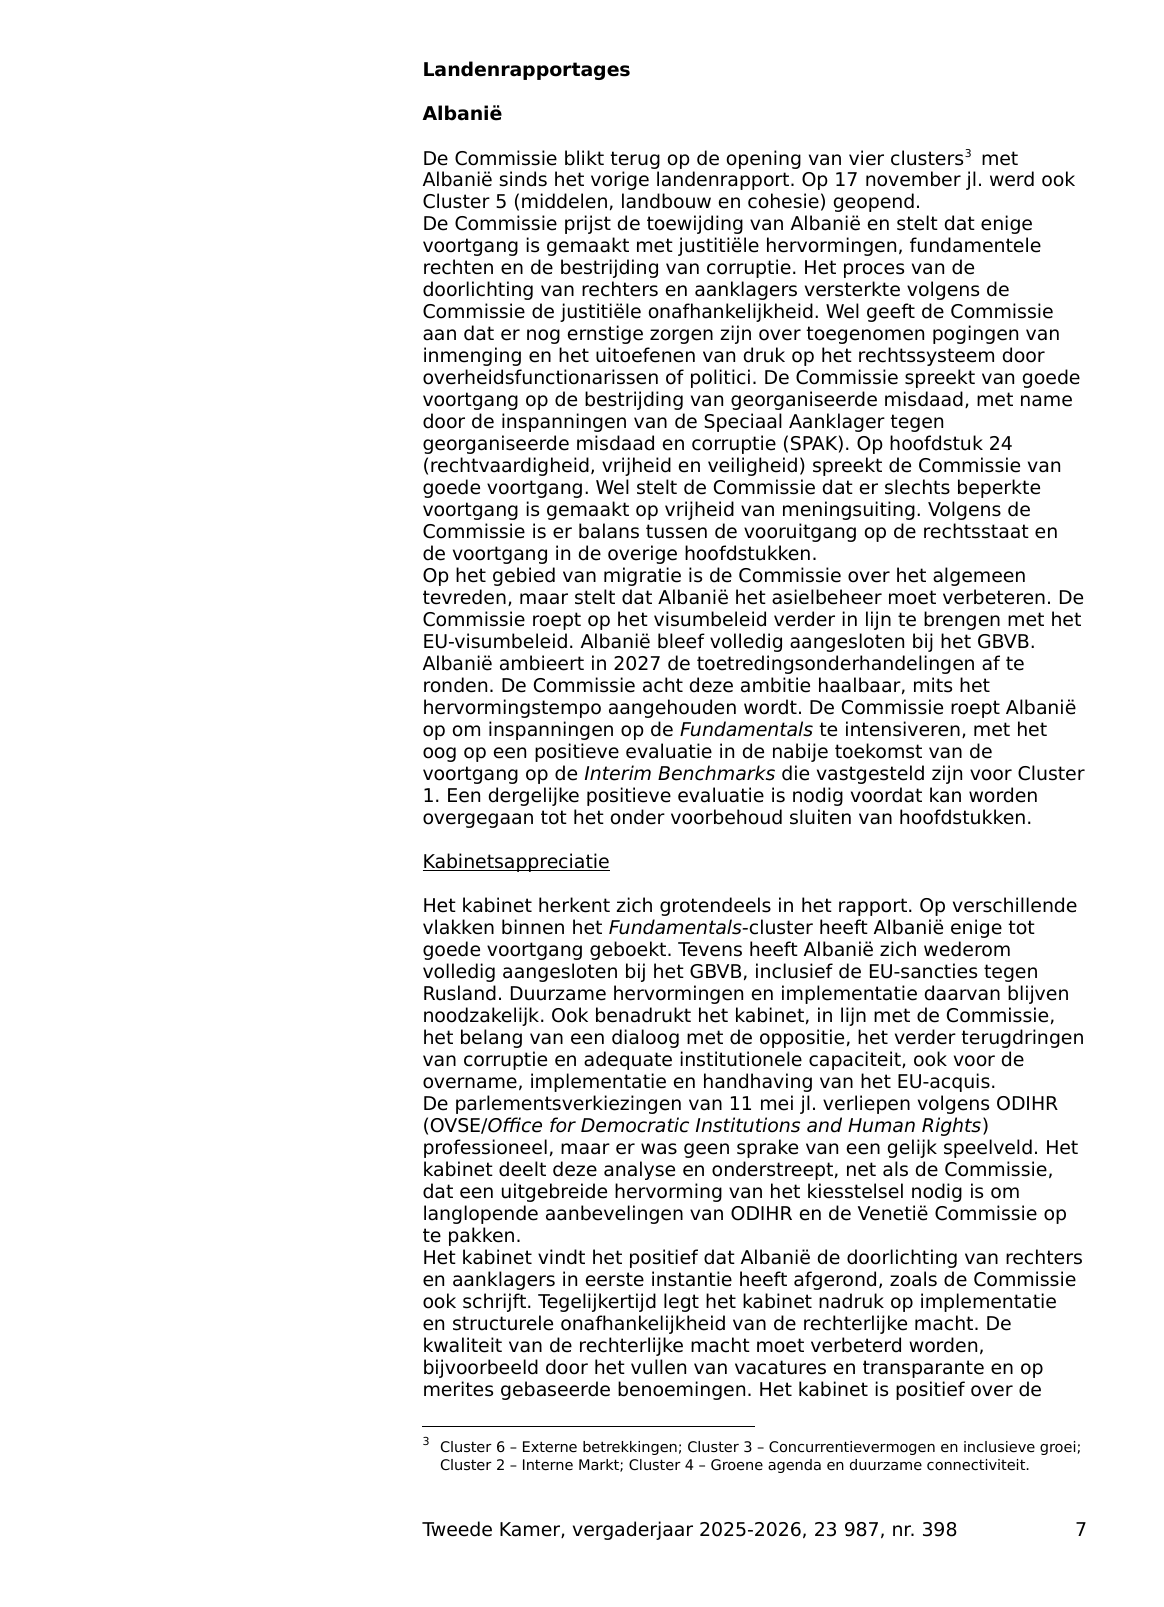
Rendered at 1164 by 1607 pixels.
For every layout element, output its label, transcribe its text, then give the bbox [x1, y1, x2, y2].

subtitle Albanië [422, 103, 1087, 125]
subtitle Landenrapportages [422, 59, 1087, 81]
text Het kabinet vindt het positief dat Albanië de doorlichting van rechters en aanklagers in eerste instantie heeft afgerond, zoals de Commissie ook schrijft. Tegelijkertijd legt het kabinet nadruk op implementatie en structurele onafhankelijkheid van de rechterlijke macht. De kwaliteit van de rechterlijke macht moet verbeterd worden, bijvoorbeeld door het vullen van vacatures en transparante en op merites gebaseerde benoemingen. Het kabinet is positief over de [422, 1247, 1087, 1401]
text Cluster 6 – Externe betrekkingen; Cluster 3 – Concurrentievermogen en inclusieve groei; Cluster 2 – Interne Markt; Cluster 4 – Groene agenda en duurzame connectiviteit. [422, 1435, 1087, 1474]
text Op het gebied van migratie is de Commissie over het algemeen tevreden, maar stelt dat Albanië het asielbeheer moet verbeteren. De Commissie roept op het visumbeleid verder in lijn te brengen met het EU-visumbeleid. Albanië bleef volledig aangesloten bij het GBVB. [422, 565, 1087, 653]
subtitle Kabinetsappreciatie [422, 851, 1087, 873]
text De Commissie prijst de toewijding van Albanië en stelt dat enige voortgang is gemaakt met justitiële hervormingen, fundamentele rechten en de bestrijding van corruptie. Het proces van de doorlichting van rechters en aanklagers versterkte volgens de Commissie de justitiële onafhankelijkheid. Wel geeft de Commissie aan dat er nog ernstige zorgen zijn over toegenomen pogingen van inmenging en het uitoefenen van druk op het rechtssysteem door overheidsfunctionarissen of politici. De Commissie spreekt van goede voortgang op de bestrijding van georganiseerde misdaad, met name door de inspanningen van de Speciaal Aanklager tegen georganiseerde misdaad en corruptie (SPAK). Op hoofdstuk 24 (rechtvaardigheid, vrijheid en veiligheid) spreekt de Commissie van goede voortgang. Wel stelt de Commissie dat er slechts beperkte voortgang is gemaakt op vrijheid van meningsuiting. Volgens de Commissie is er balans tussen de vooruitgang op de rechtsstaat en de voortgang in de overige hoofdstukken. [422, 213, 1087, 565]
text Het kabinet herkent zich grotendeels in het rapport. Op verschillende vlakken binnen het Fundamentals-cluster heeft Albanië enige tot goede voortgang geboekt. Tevens heeft Albanië zich wederom volledig aangesloten bij het GBVB, inclusief de EU-sancties tegen Rusland. Duurzame hervormingen en implementatie daarvan blijven noodzakelijk. Ook benadrukt het kabinet, in lijn met de Commissie, het belang van een dialoog met de oppositie, het verder terugdringen van corruptie en adequate institutionele capaciteit, ook voor de overname, implementatie en handhaving van het EU-acquis. [422, 895, 1087, 1093]
text Albanië ambieert in 2027 de toetredingsonderhandelingen af te ronden. De Commissie acht deze ambitie haalbaar, mits het hervormingstempo aangehouden wordt. De Commissie roept Albanië op om inspanningen op de Fundamentals te intensiveren, met het oog op een positieve evaluatie in de nabije toekomst van de voortgang op de Interim Benchmarks die vastgesteld zijn voor Cluster 1. Een dergelijke positieve evaluatie is nodig voordat kan worden overgegaan tot het onder voorbehoud sluiten van hoofdstukken. [422, 653, 1087, 829]
text De parlementsverkiezingen van 11 mei jl. verliepen volgens ODIHR (OVSE/Office for Democratic Institutions and Human Rights) professioneel, maar er was geen sprake van een gelijk speelveld. Het kabinet deelt deze analyse en onderstreept, net als de Commissie, dat een uitgebreide hervorming van het kiesstelsel nodig is om langlopende aanbevelingen van ODIHR en de Venetië Commissie op te pakken. [422, 1093, 1087, 1247]
text De Commissie blikt terug op de opening van vier clusters met Albanië sinds het vorige landenrapport. Op 17 november jl. werd ook Cluster 5 (middelen, landbouw en cohesie) geopend. [422, 147, 1087, 213]
